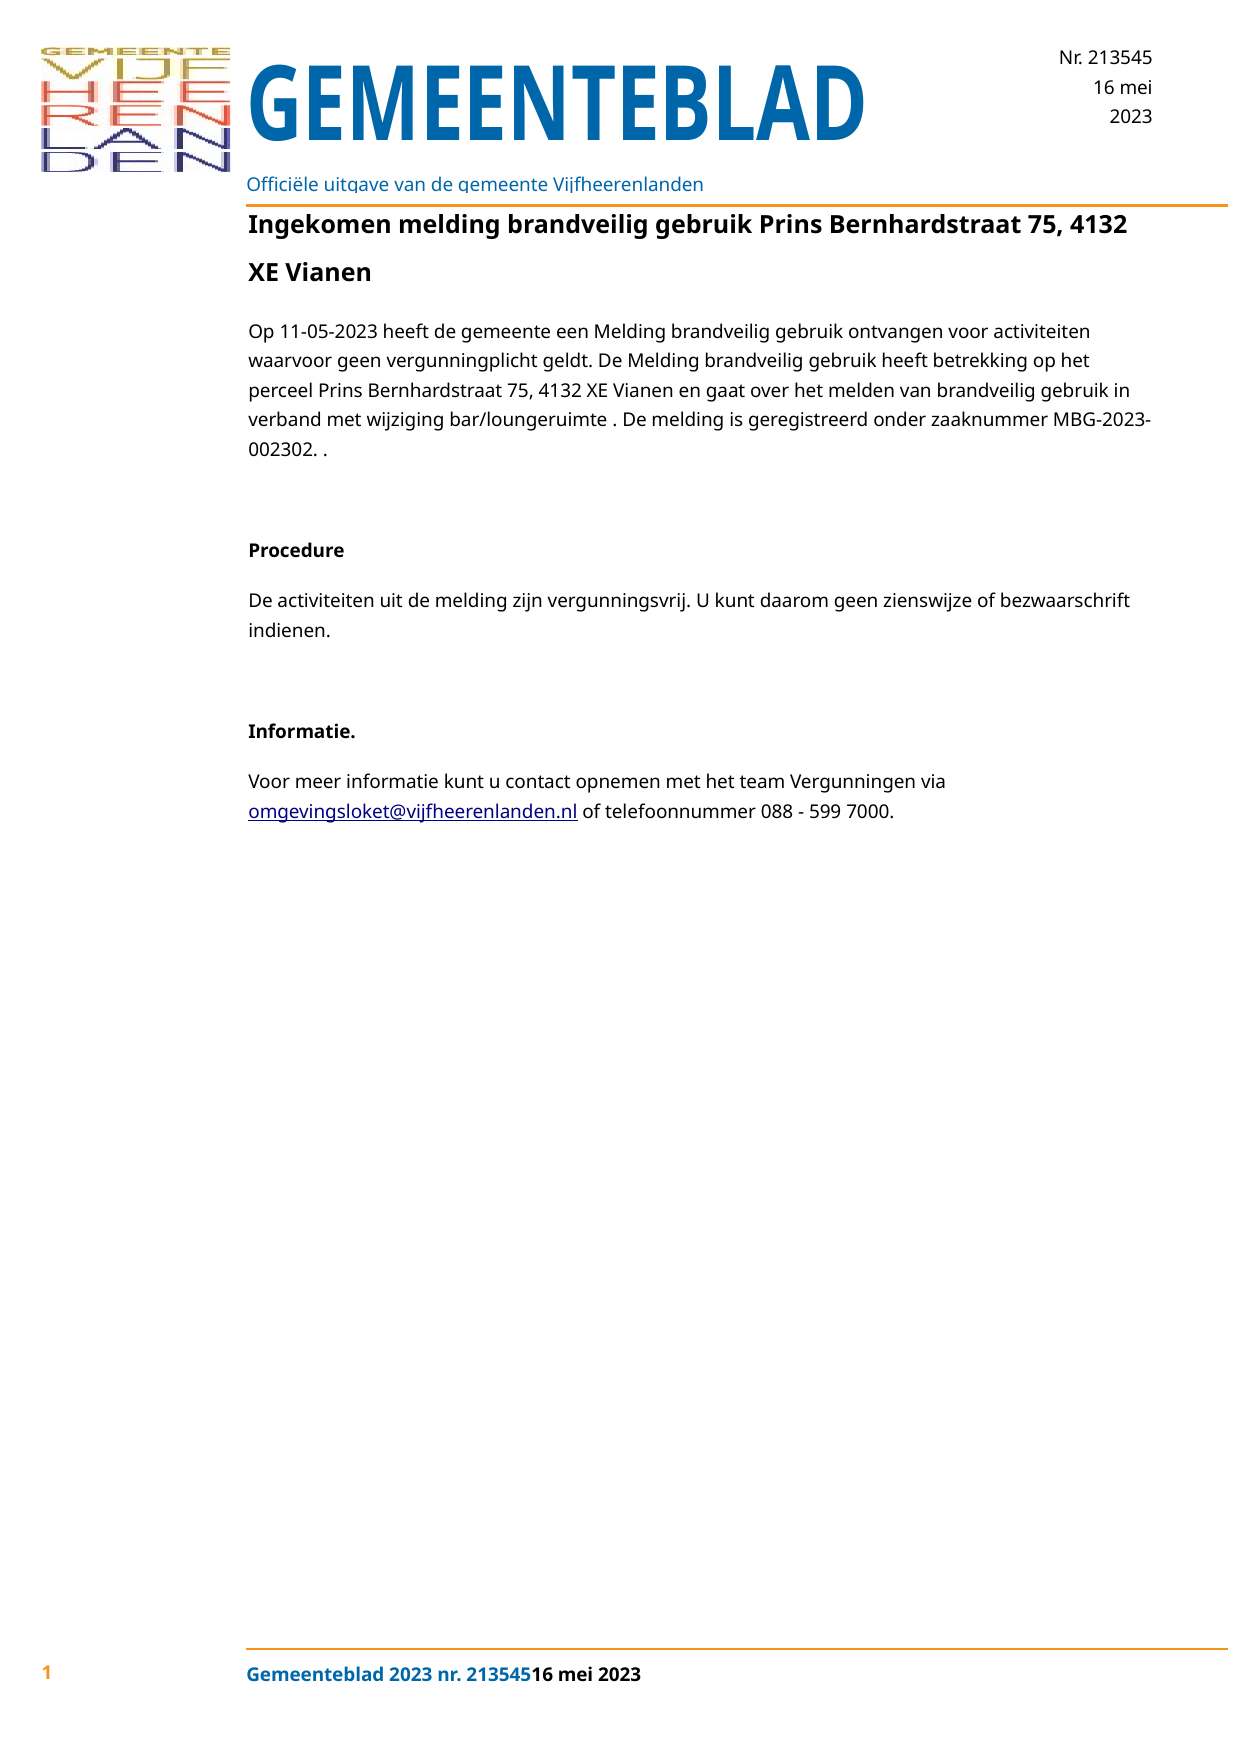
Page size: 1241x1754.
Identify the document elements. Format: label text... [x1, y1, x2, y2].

text Ingekomen melding brandveilig gebruik Prins Bernhardstraat 75, 4132 XE Vianen [248, 207, 1152, 288]
picture [41, 47, 231, 172]
text Voor meer informatie kunt u contact opnemen met het team Vergunningen via omgevingsloket@vijfheerenlanden.nl of telefoonnummer 088 - 599 7000. [248, 768, 1152, 824]
text Op 11-05-2023 heeft de gemeente een Melding brandveilig gebruik ontvangen voor activiteiten waarvoor geen vergunningplicht geldt. De Melding brandveilig gebruik heeft betrekking op het perceel Prins Bernhardstraat 75, 4132 XE Vianen en gaat over het melden van brandveilig gebruik in verband met wijziging bar/loungeruimte . De melding is geregistreerd onder zaaknummer MBG-2023-002302. . [248, 318, 1152, 462]
text Procedure [248, 537, 1152, 563]
text De activiteiten uit de melding zijn vergunningsvrij. U kunt daarom geen zienswijze of bezwaarschrift indienen. [248, 587, 1152, 643]
text Informatie. [248, 718, 1152, 744]
